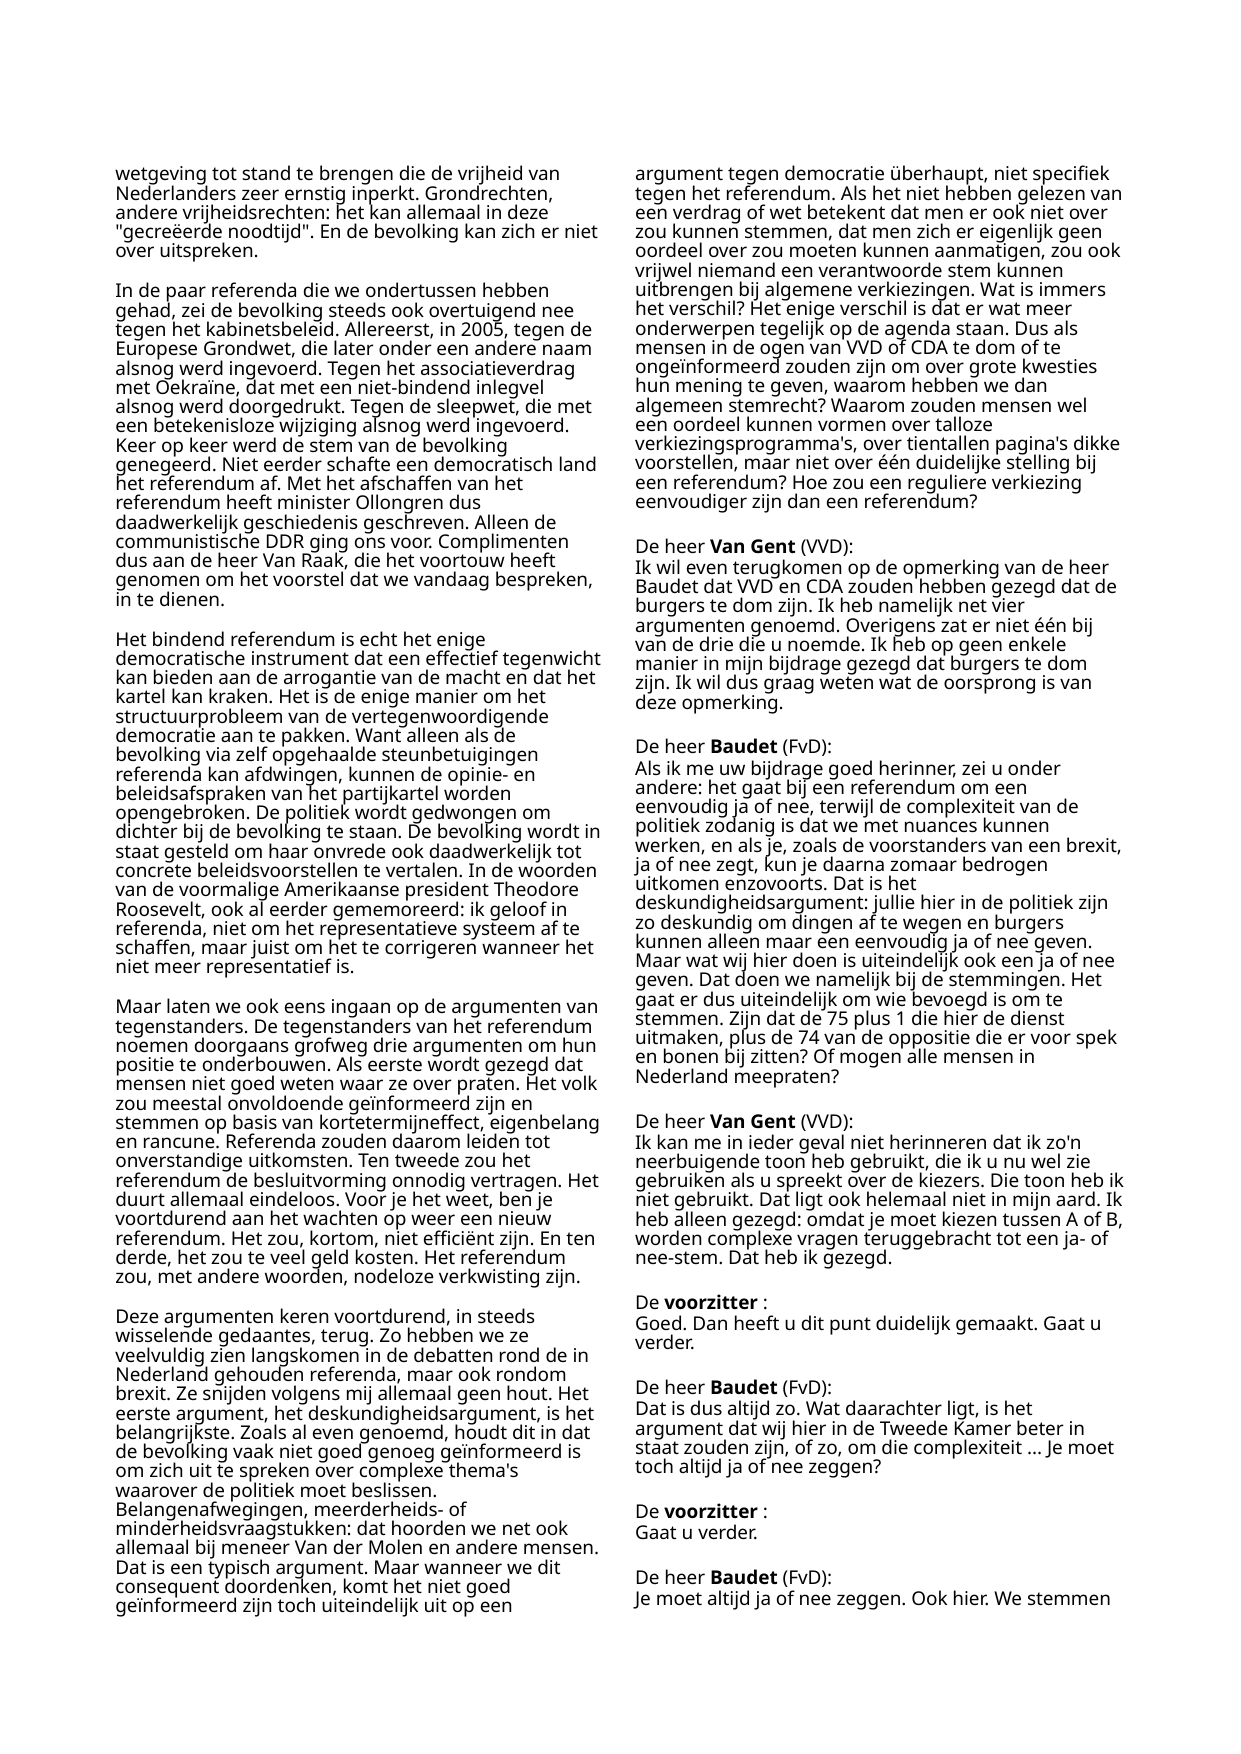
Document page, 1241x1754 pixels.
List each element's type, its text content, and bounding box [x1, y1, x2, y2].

text De heer Baudet (FvD): [635, 1374, 1125, 1400]
text Maar laten we ook eens ingaan op de argumenten van tegenstanders. De tegenstanders van het referendum noemen doorgaans grofweg drie argumenten om hun positie te onderbouwen. Als eerste wordt gezegd dat mensen niet goed weten waar ze over praten. Het volk zou meestal onvoldoende geïnformeerd zijn en stemmen op basis van kortetermijneffect, eigenbelang en rancune. Referenda zouden daarom leiden tot onverstandige uitkomsten. Ten tweede zou het referendum de besluitvorming onnodig vertragen. Het duurt allemaal eindeloos. Voor je het weet, ben je voortdurend aan het wachten op weer een nieuw referendum. Het zou, kortom, niet efficiënt zijn. En ten derde, het zou te veel geld kosten. Het referendum zou, met andere woorden, nodeloze verkwisting zijn. [115, 998, 605, 1287]
text Deze argumenten keren voortdurend, in steeds wisselende gedaantes, terug. Zo hebben we ze veelvuldig zien langskomen in de debatten rond de in Nederland gehouden referenda, maar ook rondom brexit. Ze snijden volgens mij allemaal geen hout. Het eerste argument, het deskundigheidsargument, is het belangrijkste. Zoals al even genoemd, houdt dit in dat de bevolking vaak niet goed genoeg geïnformeerd is om zich uit te spreken over complexe thema's waarover de politiek moet beslissen. Belangenafwegingen, meerderheids- of minderheidsvraagstukken: dat hoorden we net ook allemaal bij meneer Van der Molen en andere mensen. Dat is een typisch argument. Maar wanneer we dit consequent doordenken, komt het niet goed geïnformeerd zijn toch uiteindelijk uit op een [115, 1308, 605, 1616]
text Als ik me uw bijdrage goed herinner, zei u onder andere: het gaat bij een referendum om een eenvoudig ja of nee, terwijl de complexiteit van de politiek zodanig is dat we met nuances kunnen werken, en als je, zoals de voorstanders van een brexit, ja of nee zegt, kun je daarna zomaar bedrogen uitkomen enzovoorts. Dat is het deskundigheidsargument: jullie hier in de politiek zijn zo deskundig om dingen af te wegen en burgers kunnen alleen maar een eenvoudig ja of nee geven. Maar wat wij hier doen is uiteindelijk ook een ja of nee geven. Dat doen we namelijk bij de stemmingen. Het gaat er dus uiteindelijk om wie bevoegd is om te stemmen. Zijn dat de 75 plus 1 die hier de dienst uitmaken, plus de 74 van de oppositie die er voor spek en bonen bij zitten? Of mogen alle mensen in Nederland meepraten? [635, 759, 1125, 1087]
text Goed. Dan heeft u dit punt duidelijk gemaakt. Gaat u verder. [635, 1315, 1125, 1354]
text In de paar referenda die we ondertussen hebben gehad, zei de bevolking steeds ook overtuigend nee tegen het kabinetsbeleid. Allereerst, in 2005, tegen de Europese Grondwet, die later onder een andere naam alsnog werd ingevoerd. Tegen het associatieverdrag met Oekraïne, dat met een niet-bindend inlegvel alsnog werd doorgedrukt. Tegen de sleepwet, die met een betekenisloze wijziging alsnog werd ingevoerd. Keer op keer werd de stem van de bevolking genegeerd. Niet eerder schafte een democratisch land het referendum af. Met het afschaffen van het referendum heeft minister Ollongren dus daadwerkelijk geschiedenis geschreven. Alleen de communistische DDR ging ons voor. Complimenten dus aan de heer Van Raak, die het voortouw heeft genomen om het voorstel dat we vandaag bespreken, in te dienen. [115, 282, 605, 610]
text Het bindend referendum is echt het enige democratische instrument dat een effectief tegenwicht kan bieden aan de arrogantie van de macht en dat het kartel kan kraken. Het is de enige manier om het structuurprobleem van de vertegenwoordigende democratie aan te pakken. Want alleen als de bevolking via zelf opgehaalde steunbetuigingen referenda kan afdwingen, kunnen de opinie- en beleidsafspraken van het partijkartel worden opengebroken. De politiek wordt gedwongen om dichter bij de bevolking te staan. De bevolking wordt in staat gesteld om haar onvrede ook daadwerkelijk tot concrete beleidsvoorstellen te vertalen. In de woorden van de voormalige Amerikaanse president Theodore Roosevelt, ook al eerder gememoreerd: ik geloof in referenda, niet om het representatieve systeem af te schaffen, maar juist om het te corrigeren wanneer het niet meer representatief is. [115, 631, 605, 978]
text De voorzitter : [635, 1289, 1125, 1315]
text De voorzitter : [635, 1498, 1125, 1524]
text wetgeving tot stand te brengen die de vrijheid van Nederlanders zeer ernstig inperkt. Grondrechten, andere vrijheidsrechten: het kan allemaal in deze "gecreëerde noodtijd". En de bevolking kan zich er niet over uitspreken. [115, 165, 605, 262]
text De heer Baudet (FvD): [635, 734, 1125, 759]
text Ik kan me in ieder geval niet herinneren dat ik zo'n neerbuigende toon heb gebruikt, die ik u nu wel zie gebruiken als u spreekt over de kiezers. Die toon heb ik niet gebruikt. Dat ligt ook helemaal niet in mijn aard. Ik heb alleen gezegd: omdat je moet kiezen tussen A of B, worden complexe vragen teruggebracht tot een ja- of nee-stem. Dat heb ik gezegd. [635, 1134, 1125, 1268]
text De heer Van Gent (VVD): [635, 533, 1125, 559]
text Gaat u verder. [635, 1524, 1125, 1543]
text De heer Baudet (FvD): [635, 1564, 1125, 1590]
text Dat is dus altijd zo. Wat daarachter ligt, is het argument dat wij hier in de Tweede Kamer beter in staat zouden zijn, of zo, om die complexiteit ... Je moet toch altijd ja of nee zeggen? [635, 1400, 1125, 1477]
text Ik wil even terugkomen op de opmerking van de heer Baudet dat VVD en CDA zouden hebben gezegd dat de burgers te dom zijn. Ik heb namelijk net vier argumenten genoemd. Overigens zat er niet één bij van de drie die u noemde. Ik heb op geen enkele manier in mijn bijdrage gezegd dat burgers te dom zijn. Ik wil dus graag weten wat de oorsprong is van deze opmerking. [635, 559, 1125, 713]
text De heer Van Gent (VVD): [635, 1108, 1125, 1134]
text Je moet altijd ja of nee zeggen. Ook hier. We stemmen [635, 1590, 1125, 1609]
text argument tegen democratie überhaupt, niet specifiek tegen het referendum. Als het niet hebben gelezen van een verdrag of wet betekent dat men er ook niet over zou kunnen stemmen, dat men zich er eigenlijk geen oordeel over zou moeten kunnen aanmatigen, zou ook vrijwel niemand een verantwoorde stem kunnen uitbrengen bij algemene verkiezingen. Wat is immers het verschil? Het enige verschil is dat er wat meer onderwerpen tegelijk op de agenda staan. Dus als mensen in de ogen van VVD of CDA te dom of te ongeïnformeerd zouden zijn om over grote kwesties hun mening te geven, waarom hebben we dan algemeen stemrecht? Waarom zouden mensen wel een oordeel kunnen vormen over talloze verkiezingsprogramma's, over tientallen pagina's dikke voorstellen, maar niet over één duidelijke stelling bij een referendum? Hoe zou een reguliere verkiezing eenvoudiger zijn dan een referendum? [635, 165, 1125, 512]
